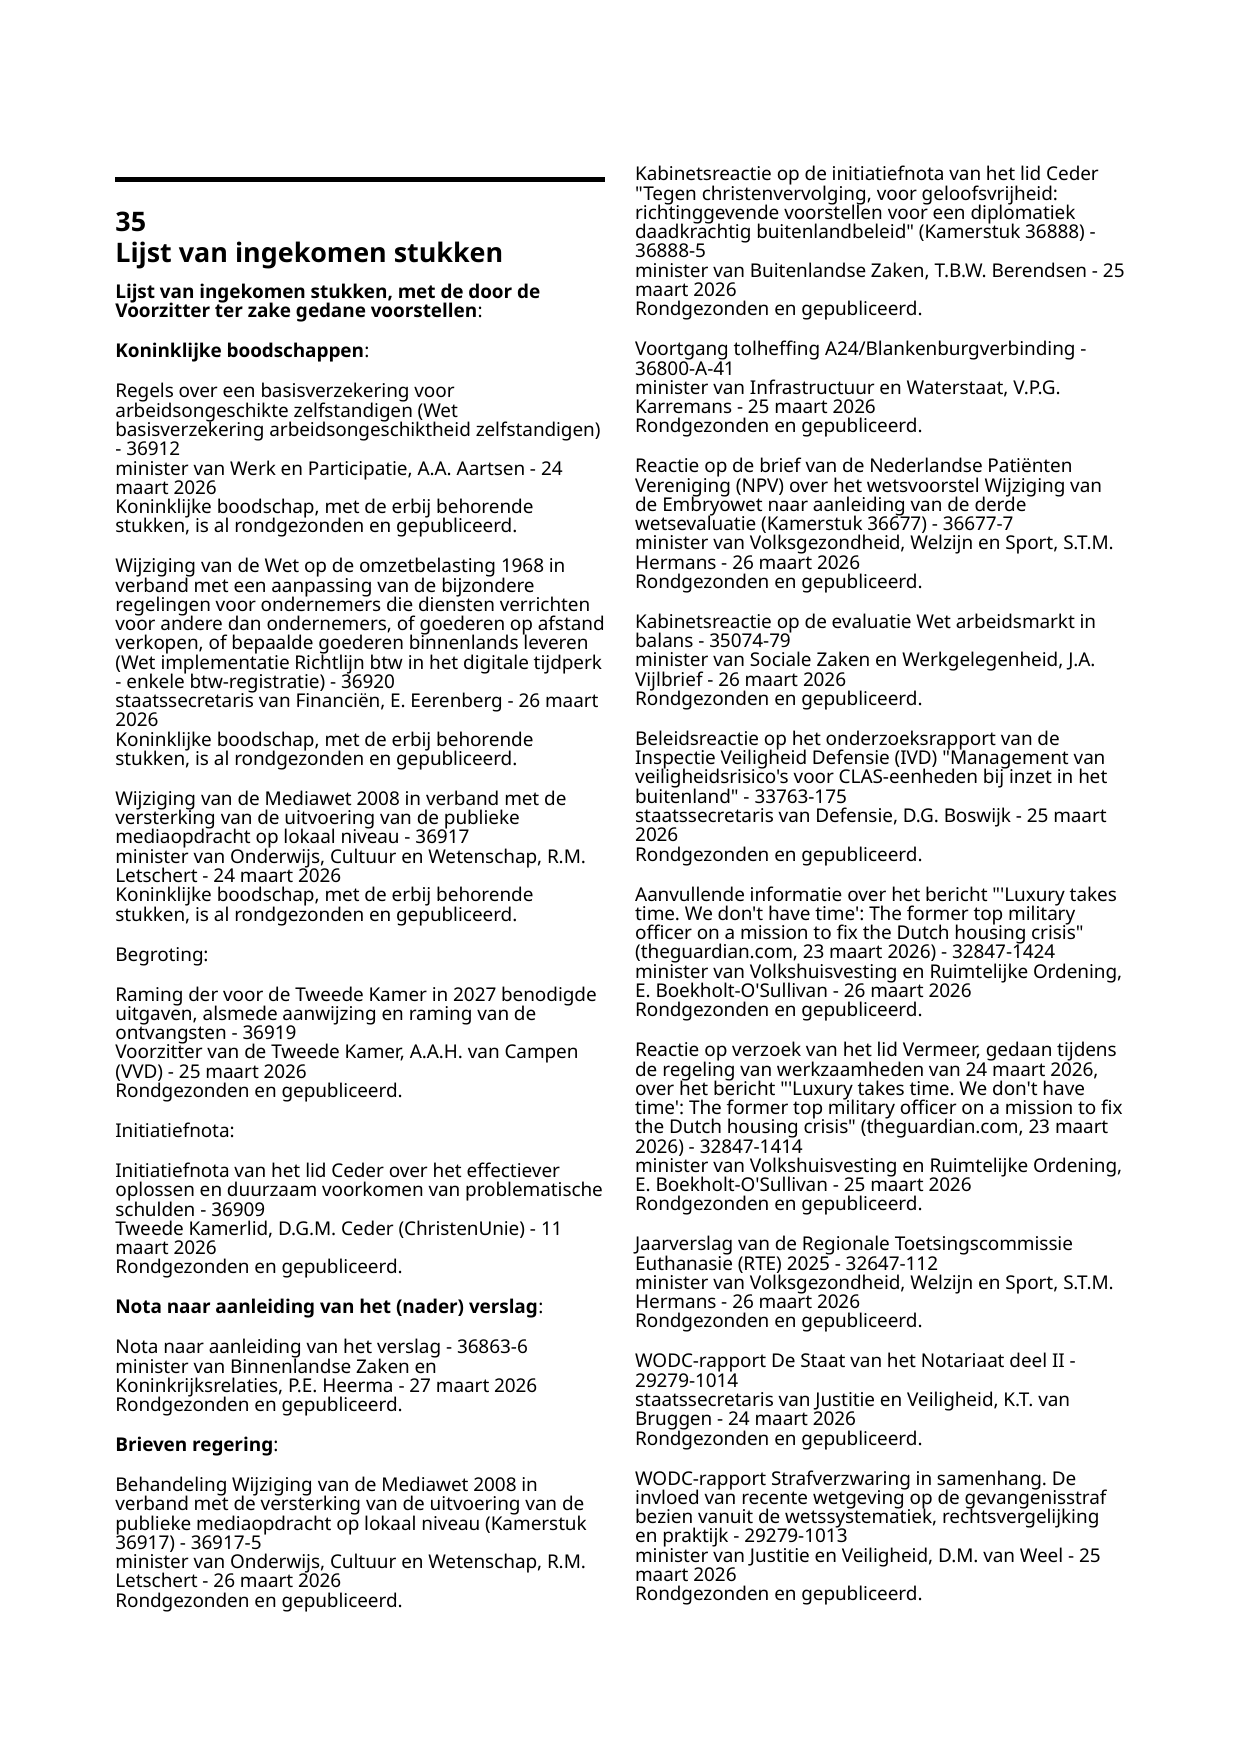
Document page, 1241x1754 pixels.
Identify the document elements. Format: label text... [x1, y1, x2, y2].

text Reactie op de brief van de Nederlandse Patiënten Vereniging (NPV) over het wetsvoorstel Wijziging van de Embryowet naar aanleiding van de derde wetsevaluatie (Kamerstuk 36677) - 36677-7 [635, 457, 1125, 534]
text Kabinetsreactie op de evaluatie Wet arbeidsmarkt in balans - 35074-79 [635, 613, 1125, 651]
text Rondgezonden en gepubliceerd. [635, 300, 1125, 319]
text minister van Onderwijs, Cultuur en Wetenschap, R.M. Letschert - 26 maart 2026 [115, 1553, 605, 1592]
text Koninklijke boodschap, met de erbij behorende stukken, is al rondgezonden en gepubliceerd. [115, 498, 605, 537]
text minister van Werk en Participatie, A.A. Aartsen - 24 maart 2026 [115, 459, 605, 498]
text Lijst van ingekomen stukken, met de door de Voorzitter ter zake gedane voorstellen: [115, 283, 605, 322]
text Brieven regering: [115, 1436, 605, 1455]
text minister van Binnenlandse Zaken en Koninkrijksrelaties, P.E. Heerma - 27 maart 2026 [115, 1358, 605, 1396]
text 35 [115, 203, 605, 239]
text Rondgezonden en gepubliceerd. [115, 1258, 605, 1278]
text staatssecretaris van Defensie, D.G. Boswijk - 25 maart 2026 [635, 807, 1125, 846]
text Kabinetsreactie op de initiatiefnota van het lid Ceder "Tegen christenvervolging, voor geloofsvrijheid: richtinggevende voorstellen voor een diplomatiek daadkrachtig buitenlandbeleid" (Kamerstuk 36888) - 36888-5 [635, 165, 1125, 262]
text Rondgezonden en gepubliceerd. [635, 846, 1125, 865]
text staatssecretaris van Financiën, E. Eerenberg - 26 maart 2026 [115, 692, 605, 731]
text Tweede Kamerlid, D.G.M. Ceder (ChristenUnie) - 11 maart 2026 [115, 1220, 605, 1258]
text minister van Volkshuisvesting en Ruimtelijke Ordening, E. Boekholt-O'Sullivan - 25 maart 2026 [635, 1157, 1125, 1195]
text Beleidsreactie op het onderzoeksrapport van de Inspectie Veiligheid Defensie (IVD) "Management van veiligheidsrisico's voor CLAS-eenheden bij inzet in het buitenland" - 33763-175 [635, 730, 1125, 807]
text Wijziging van de Mediawet 2008 in verband met de versterking van de uitvoering van de publieke mediaopdracht op lokaal niveau - 36917 [115, 790, 605, 848]
text Rondgezonden en gepubliceerd. [635, 1001, 1125, 1021]
text staatssecretaris van Justitie en Veiligheid, K.T. van Bruggen - 24 maart 2026 [635, 1391, 1125, 1429]
text Rondgezonden en gepubliceerd. [115, 1592, 605, 1611]
text Behandeling Wijziging van de Mediawet 2008 in verband met de versterking van de uitvoering van de publieke mediaopdracht op lokaal niveau (Kamerstuk 36917) - 36917-5 [115, 1476, 605, 1553]
text Rondgezonden en gepubliceerd. [115, 1082, 605, 1101]
text minister van Sociale Zaken en Werkgelegenheid, J.A. Vijlbrief - 26 maart 2026 [635, 651, 1125, 690]
text Begroting: [115, 946, 605, 965]
text Voorzitter van de Tweede Kamer, A.A.H. van Campen (VVD) - 25 maart 2026 [115, 1043, 605, 1082]
text Rondgezonden en gepubliceerd. [635, 690, 1125, 709]
text Initiatiefnota: [115, 1122, 605, 1141]
text Rondgezonden en gepubliceerd. [635, 1585, 1125, 1604]
text Nota naar aanleiding van het (nader) verslag: [115, 1298, 605, 1318]
text Rondgezonden en gepubliceerd. [635, 573, 1125, 592]
text Voortgang tolheffing A24/Blankenburgverbinding - 36800-A-41 [635, 340, 1125, 379]
text minister van Onderwijs, Cultuur en Wetenschap, R.M. Letschert - 24 maart 2026 [115, 848, 605, 886]
text Reactie op verzoek van het lid Vermeer, gedaan tijdens de regeling van werkzaamheden van 24 maart 2026, over het bericht "'Luxury takes time. We don't have time': The former top military officer on a mission to fix the Dutch housing crisis" (theguardian.com, 23 maart 2026) - 32847-1414 [635, 1041, 1125, 1157]
text minister van Volksgezondheid, Welzijn en Sport, S.T.M. Hermans - 26 maart 2026 [635, 534, 1125, 573]
text Rondgezonden en gepubliceerd. [635, 1195, 1125, 1215]
text Koninklijke boodschappen: [115, 342, 605, 362]
text minister van Volksgezondheid, Welzijn en Sport, S.T.M. Hermans - 26 maart 2026 [635, 1274, 1125, 1312]
text Koninklijke boodschap, met de erbij behorende stukken, is al rondgezonden en gepubliceerd. [115, 731, 605, 769]
text WODC-rapport De Staat van het Notariaat deel II - 29279-1014 [635, 1352, 1125, 1391]
text Regels over een basisverzekering voor arbeidsongeschikte zelfstandigen (Wet basisverzekering arbeidsongeschiktheid zelfstandigen) - 36912 [115, 382, 605, 459]
text minister van Justitie en Veiligheid, D.M. van Weel - 25 maart 2026 [635, 1547, 1125, 1585]
text Lijst van ingekomen stukken [115, 239, 605, 283]
text minister van Infrastructuur en Waterstaat, V.P.G. Karremans - 25 maart 2026 [635, 379, 1125, 417]
text Rondgezonden en gepubliceerd. [635, 1312, 1125, 1332]
text Koninklijke boodschap, met de erbij behorende stukken, is al rondgezonden en gepubliceerd. [115, 886, 605, 925]
text Initiatiefnota van het lid Ceder over het effectiever oplossen en duurzaam voorkomen van problematische schulden - 36909 [115, 1162, 605, 1220]
text Jaarverslag van de Regionale Toetsingscommissie Euthanasie (RTE) 2025 - 32647-112 [635, 1235, 1125, 1274]
text Nota naar aanleiding van het verslag - 36863-6 [115, 1338, 605, 1358]
text minister van Buitenlandse Zaken, T.B.W. Berendsen - 25 maart 2026 [635, 262, 1125, 300]
text Rondgezonden en gepubliceerd. [635, 417, 1125, 437]
text Wijziging van de Wet op de omzetbelasting 1968 in verband met een aanpassing van de bijzondere regelingen voor ondernemers die diensten verrichten voor andere dan ondernemers, of goederen op afstand verkopen, of bepaalde goederen binnenlands leveren (Wet implementatie Richtlijn btw in het digitale tijdperk - enkele btw-registratie) - 36920 [115, 557, 605, 692]
text WODC-rapport Strafverzwaring in samenhang. De invloed van recente wetgeving op de gevangenisstraf bezien vanuit de wetssystematiek, rechtsvergelijking en praktijk - 29279-1013 [635, 1469, 1125, 1547]
text Raming der voor de Tweede Kamer in 2027 benodigde uitgaven, alsmede aanwijzing en raming van de ontvangsten - 36919 [115, 986, 605, 1043]
text Rondgezonden en gepubliceerd. [115, 1396, 605, 1415]
text Aanvullende informatie over het bericht "'Luxury takes time. We don't have time': The former top military officer on a mission to fix the Dutch housing crisis" (theguardian.com, 23 maart 2026) - 32847-1424 [635, 886, 1125, 963]
text Rondgezonden en gepubliceerd. [635, 1429, 1125, 1449]
text minister van Volkshuisvesting en Ruimtelijke Ordening, E. Boekholt-O'Sullivan - 26 maart 2026 [635, 963, 1125, 1001]
